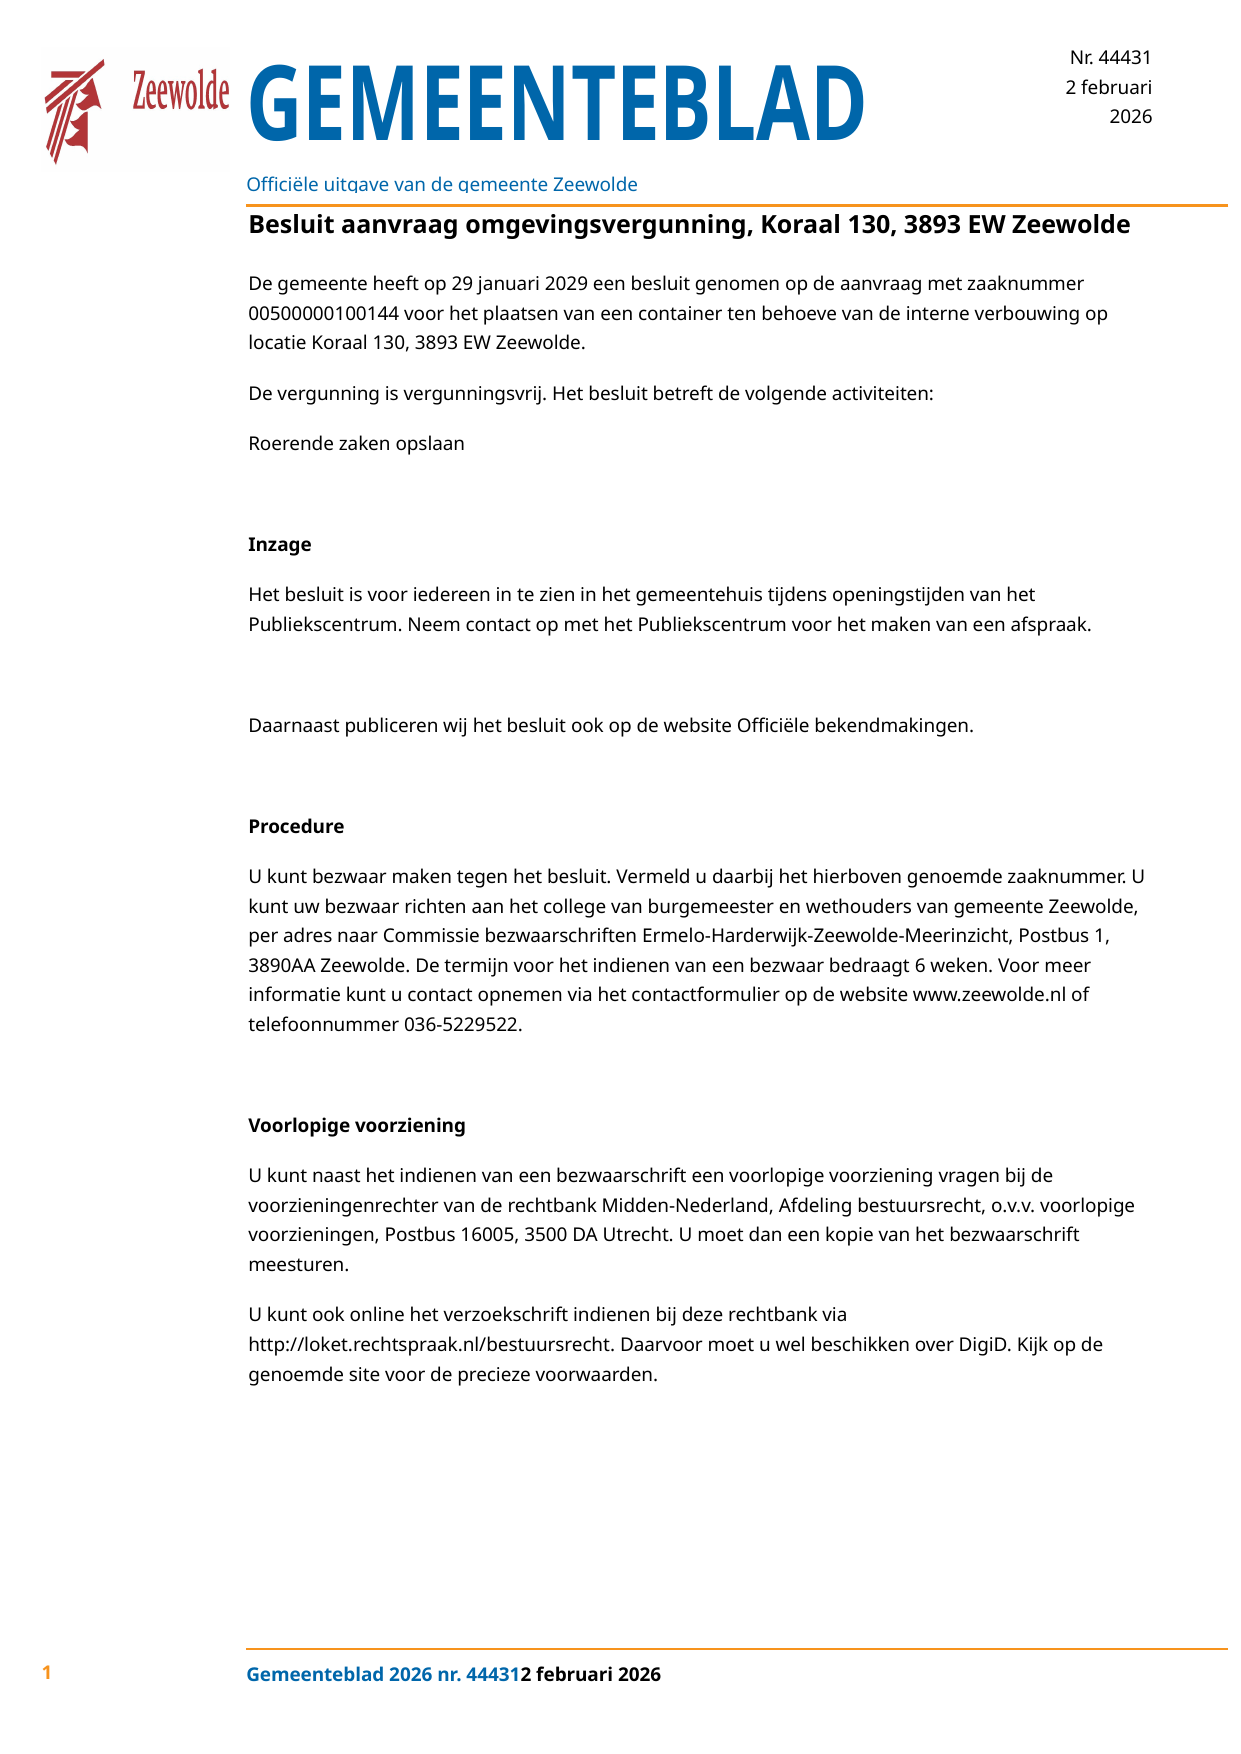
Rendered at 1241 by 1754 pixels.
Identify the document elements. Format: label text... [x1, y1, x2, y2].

text Roerende zaken opslaan [248, 430, 1152, 456]
text U kunt bezwaar maken tegen het besluit. Vermeld u daarbij het hierboven genoemde zaaknummer. U kunt uw bezwaar richten aan het college van burgemeester en wethouders van gemeente Zeewolde, per adres naar Commissie bezwaarschriften Ermelo-Harderwijk-Zeewolde-Meerinzicht, Postbus 1, 3890AA Zeewolde. De termijn voor het indienen van een bezwaar bedraagt 6 weken. Voor meer informatie kunt u contact opnemen via het contactformulier op de website www.zeewolde.nl of telefoonnummer 036-5229522. [248, 863, 1152, 1037]
text Procedure [248, 813, 1152, 838]
text Daarnaast publiceren wij het besluit ook op de website Officiële bekendmakingen. [248, 712, 1152, 738]
picture [41, 47, 231, 172]
text De vergunning is vergunningsvrij. Het besluit betreft de volgende activiteiten: [248, 380, 1152, 406]
text Voorlopige voorziening [248, 1112, 1152, 1138]
text U kunt ook online het verzoekschrift indienen bij deze rechtbank via http://loket.rechtspraak.nl/bestuursrecht. Daarvoor moet u wel beschikken over DigiD. Kijk op de genoemde site voor de precieze voorwaarden. [248, 1302, 1152, 1386]
text U kunt naast het indienen van een bezwaarschrift een voorlopige voorziening vragen bij de voorzieningenrechter van de rechtbank Midden-Nederland, Afdeling bestuursrecht, o.v.v. voorlopige voorzieningen, Postbus 16005, 3500 DA Utrecht. U moet dan een kopie van het bezwaarschrift meesturen. [248, 1162, 1152, 1277]
text De gemeente heeft op 29 januari 2029 een besluit genomen op de aanvraag met zaaknummer 00500000100144 voor het plaatsen van een container ten behoeve van de interne verbouwing op locatie Koraal 130, 3893 EW Zeewolde. [248, 270, 1152, 355]
text Het besluit is voor iedereen in te zien in het gemeentehuis tijdens openingstijden van het Publiekscentrum. Neem contact op met het Publiekscentrum voor het maken van een afspraak. [248, 582, 1152, 637]
text Inzage [248, 531, 1152, 557]
text Besluit aanvraag omgevingsvergunning, Koraal 130, 3893 EW Zeewolde [248, 207, 1152, 241]
